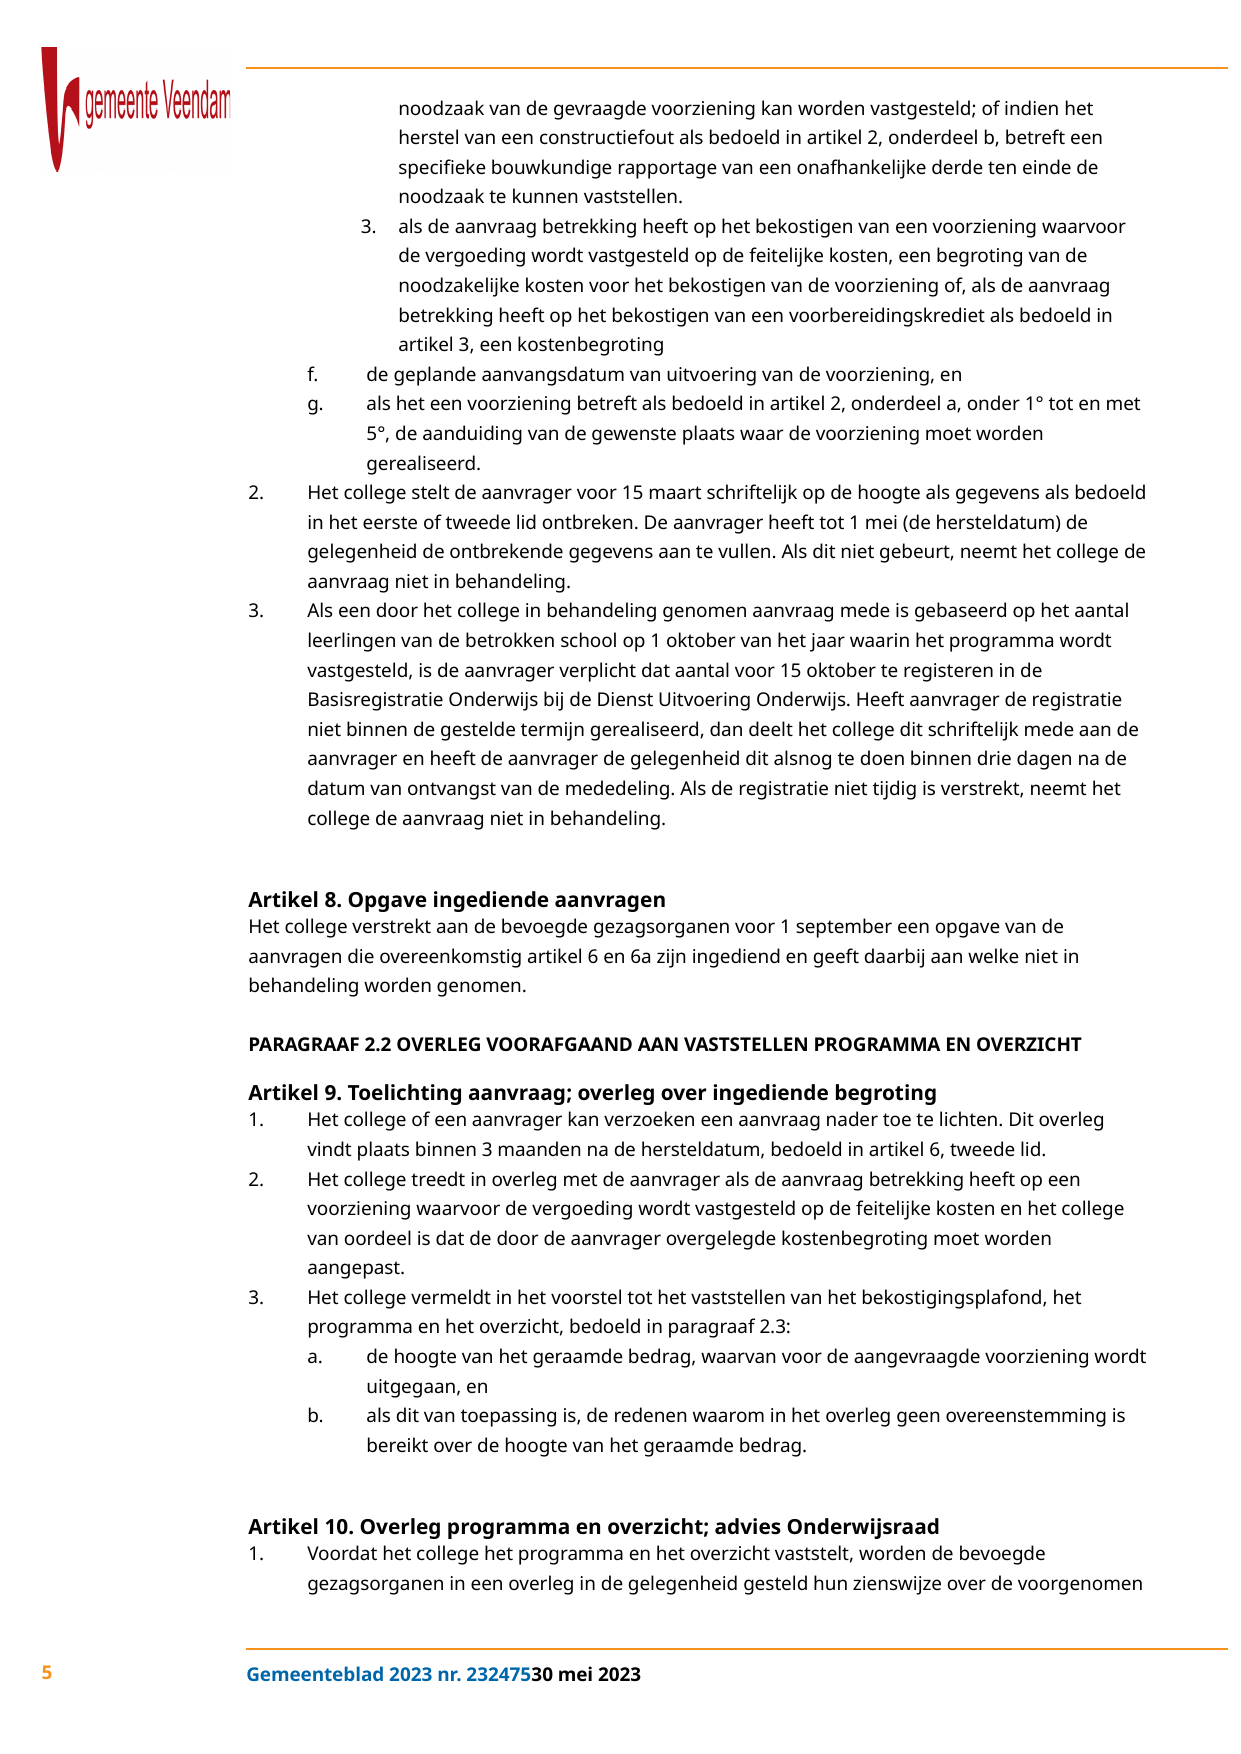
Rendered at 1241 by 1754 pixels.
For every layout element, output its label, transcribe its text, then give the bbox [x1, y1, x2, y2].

text PARAGRAAF 2.2 OVERLEG VOORAFGAAND AAN VASTSTELLEN PROGRAMMA EN OVERZICHT [248, 1032, 1152, 1057]
text Artikel 10. Overleg programma en overzicht; advies Onderwijsraad [248, 1512, 1152, 1540]
list als het een voorziening betreft als bedoeld in artikel 2, onderdeel a, onder 1° tot en met 5°, de aanduiding van de gewenste plaats waar de voorziening moet worden gerealiseerd. [307, 391, 1152, 476]
list de geplande aanvangsdatum van uitvoering van de voorziening, en [307, 361, 1152, 387]
list Het college vermeldt in het voorstel tot het vaststellen van het bekostigingsplafond, het programma en het overzicht, bedoeld in paragraaf 2.3: [248, 1284, 1152, 1339]
text Het college verstrekt aan de bevoegde gezagsorganen voor 1 september een opgave van de aanvragen die overeenkomstig artikel 6 en 6a zijn ingediend en geeft daarbij aan welke niet in behandeling worden genomen. [248, 913, 1152, 998]
text Artikel 8. Opgave ingediende aanvragen [248, 885, 1152, 913]
list Als een door het college in behandeling genomen aanvraag mede is gebaseerd op het aantal leerlingen van de betrokken school op 1 oktober van het jaar waarin het programma wordt vastgesteld, is de aanvrager verplicht dat aantal voor 15 oktober te registeren in de Basisregistratie Onderwijs bij de Dienst Uitvoering Onderwijs. Heeft aanvrager de registratie niet binnen de gestelde termijn gerealiseerd, dan deelt het college dit schriftelijk mede aan de aanvrager en heeft de aanvrager de gelegenheid dit alsnog te doen binnen drie dagen na de datum van ontvangst van de mededeling. Als de registratie niet tijdig is verstrekt, neemt het college de aanvraag niet in behandeling. [248, 598, 1152, 831]
picture [41, 47, 231, 172]
list Het college of een aanvrager kan verzoeken een aanvraag nader toe te lichten. Dit overleg vindt plaats binnen 3 maanden na de hersteldatum, bedoeld in artikel 6, tweede lid. [248, 1107, 1152, 1162]
list de hoogte van het geraamde bedrag, waarvan voor de aangevraagde voorziening wordt uitgegaan, en [307, 1343, 1152, 1398]
list noodzaak van de gevraagde voorziening kan worden vastgesteld; of indien het herstel van een constructiefout als bedoeld in artikel 2, onderdeel b, betreft een specifieke bouwkundige rapportage van een onafhankelijke derde ten einde de noodzaak te kunnen vaststellen. [361, 95, 1152, 209]
list Het college treedt in overleg met de aanvrager als de aanvraag betrekking heeft op een voorziening waarvoor de vergoeding wordt vastgesteld op de feitelijke kosten en het college van oordeel is dat de door de aanvrager overgelegde kostenbegroting moet worden aangepast. [248, 1166, 1152, 1280]
list als dit van toepassing is, de redenen waarom in het overleg geen overeenstemming is bereikt over de hoogte van het geraamde bedrag. [307, 1402, 1152, 1458]
list Het college stelt de aanvrager voor 15 maart schriftelijk op de hoogte als gegevens als bedoeld in het eerste of tweede lid ontbreken. De aanvrager heeft tot 1 mei (de hersteldatum) de gelegenheid de ontbrekende gegevens aan te vullen. Als dit niet gebeurt, neemt het college de aanvraag niet in behandeling. [248, 479, 1152, 594]
text Artikel 9. Toelichting aanvraag; overleg over ingediende begroting [248, 1078, 1152, 1107]
list Voordat het college het programma en het overzicht vaststelt, worden de bevoegde gezagsorganen in een overleg in de gelegenheid gesteld hun zienswijze over de voorgenomen [248, 1540, 1152, 1596]
list als de aanvraag betrekking heeft op het bekostigen van een voorziening waarvoor de vergoeding wordt vastgesteld op de feitelijke kosten, een begroting van de noodzakelijke kosten voor het bekostigen van de voorziening of, als de aanvraag betrekking heeft op het bekostigen van een voorbereidingskrediet als bedoeld in artikel 3, een kostenbegroting [361, 213, 1152, 357]
